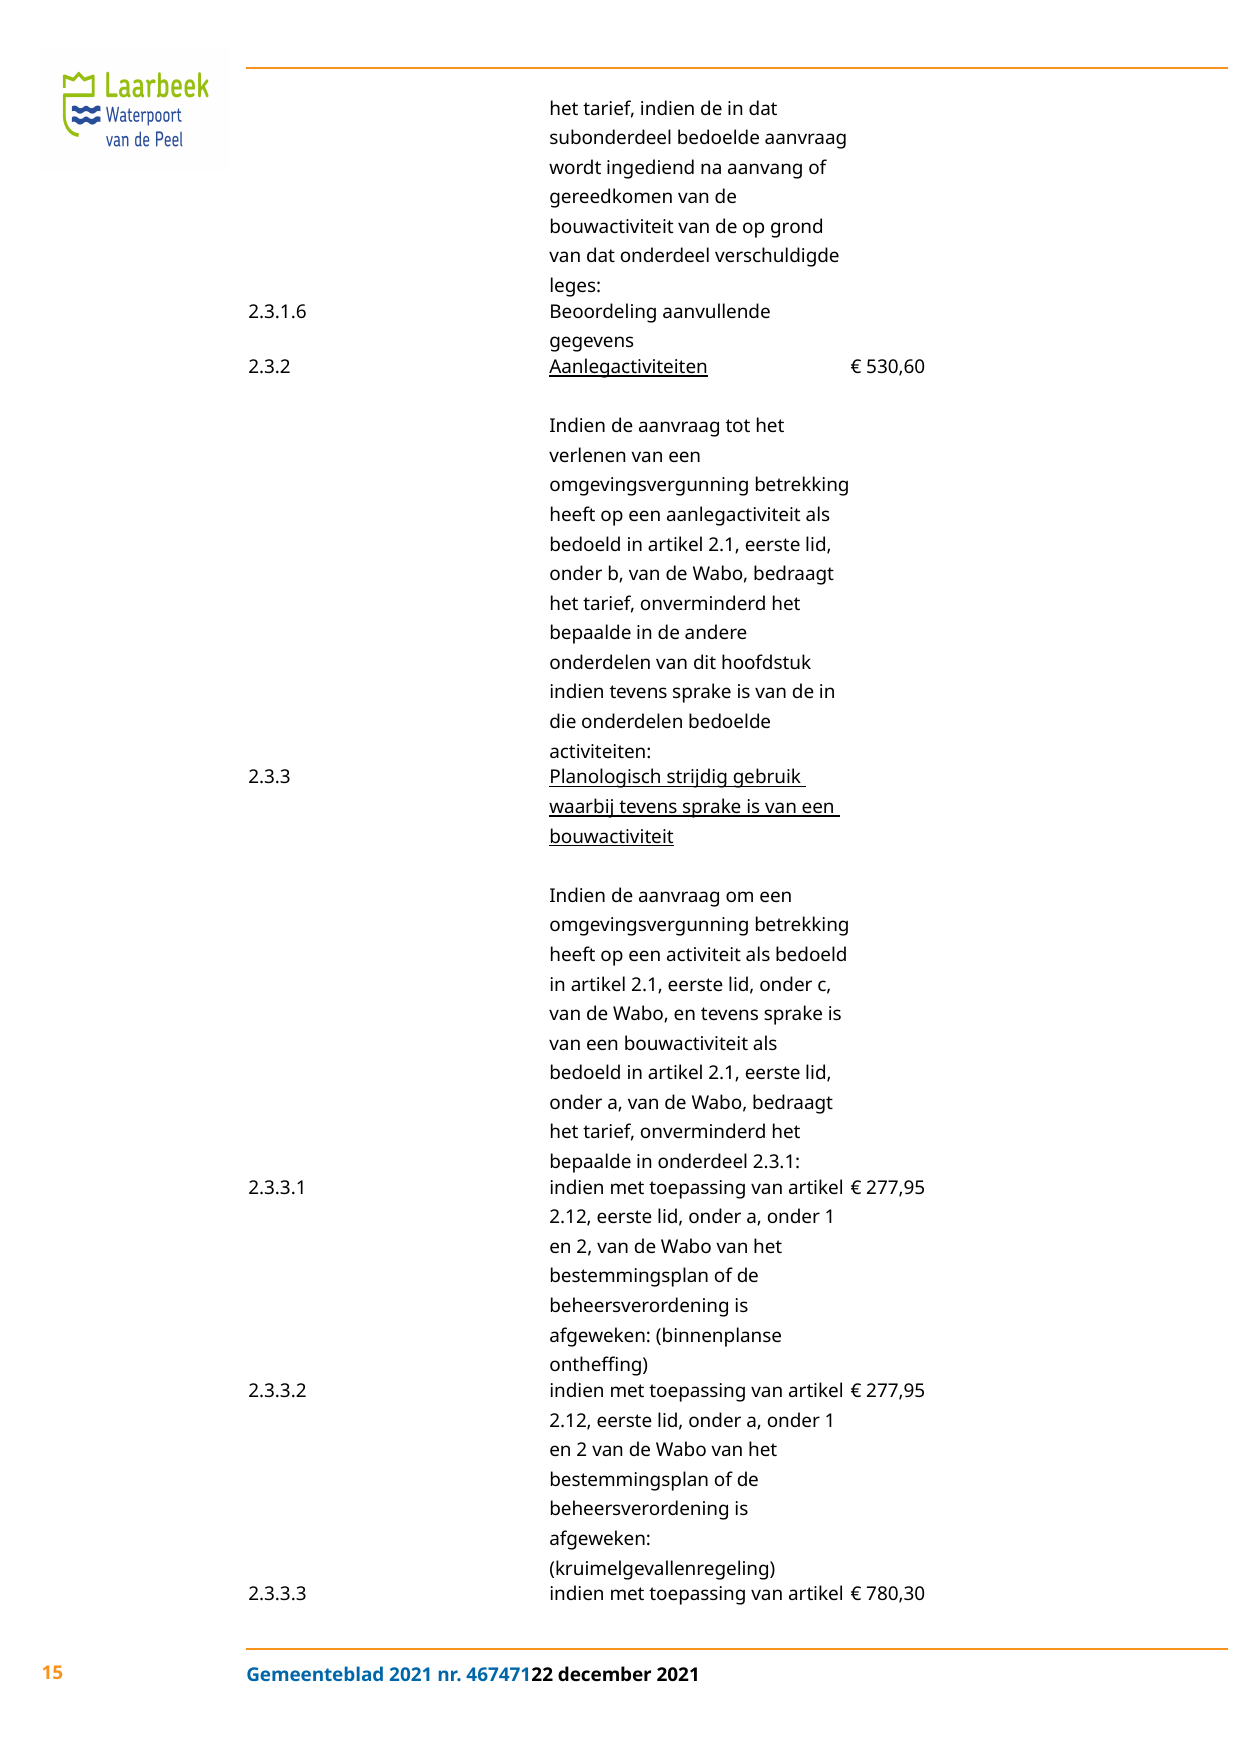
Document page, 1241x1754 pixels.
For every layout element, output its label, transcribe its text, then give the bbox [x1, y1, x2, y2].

table_cell [850, 298, 1152, 353]
table_cell 2.3.3.2 [248, 1377, 549, 1580]
table_cell 2.3.3.3 [248, 1580, 549, 1606]
table_cell € 277,95 [850, 1174, 1152, 1377]
table_cell indien met toepassing van artikel 2.12, eerste lid, onder a, onder 1 en 2, van de Wabo van het bestemmingsplan of de beheersverordening is afgeweken: (binnenplanse ontheffing) [549, 1174, 850, 1377]
table_cell 2.3.3 [248, 764, 549, 1174]
table_cell [850, 764, 1152, 1174]
table_cell het tarief, indien de in dat subonderdeel bedoelde aanvraag wordt ingediend na aanvang of gereedkomen van de bouwactiviteit van de op grond van dat onderdeel verschuldigde leges: [549, 95, 850, 298]
table_cell Aanlegactiviteiten Indien de aanvraag tot het verlenen van een omgevingsvergunning betrekking heeft op een aanlegactiviteit als bedoeld in artikel 2.1, eerste lid, onder b, van de Wabo, bedraagt het tarief, onverminderd het bepaalde in de andere onderdelen van dit hoofdstuk indien tevens sprake is van de in die onderdelen bedoelde activiteiten: [549, 353, 850, 764]
table_cell € 277,95 [850, 1377, 1152, 1580]
table_cell Beoordeling aanvullende gegevens [549, 298, 850, 353]
table_cell Planologisch strijdig gebruik waarbij tevens sprake is van een bouwactiviteit Indien de aanvraag om een omgevingsvergunning betrekking heeft op een activiteit als bedoeld in artikel 2.1, eerste lid, onder c, van de Wabo, en tevens sprake is van een bouwactiviteit als bedoeld in artikel 2.1, eerste lid, onder a, van de Wabo, bedraagt het tarief, onverminderd het bepaalde in onderdeel 2.3.1: [549, 764, 850, 1174]
table_cell [850, 95, 1152, 298]
table_cell indien met toepassing van artikel 2.12, eerste lid, onder a, onder 1 en 2 van de Wabo van het bestemmingsplan of de beheersverordening is afgeweken: (kruimelgevallenregeling) [549, 1377, 850, 1580]
table_cell € 530,60 [850, 353, 1152, 764]
table_cell 2.3.3.1 [248, 1174, 549, 1377]
table_cell [248, 95, 549, 298]
picture [41, 47, 231, 172]
table_cell 2.3.1.6 [248, 298, 549, 353]
table_cell 2.3.2 [248, 353, 549, 764]
table_cell indien met toepassing van artikel [549, 1580, 850, 1606]
table_cell € 780,30 [850, 1580, 1152, 1606]
